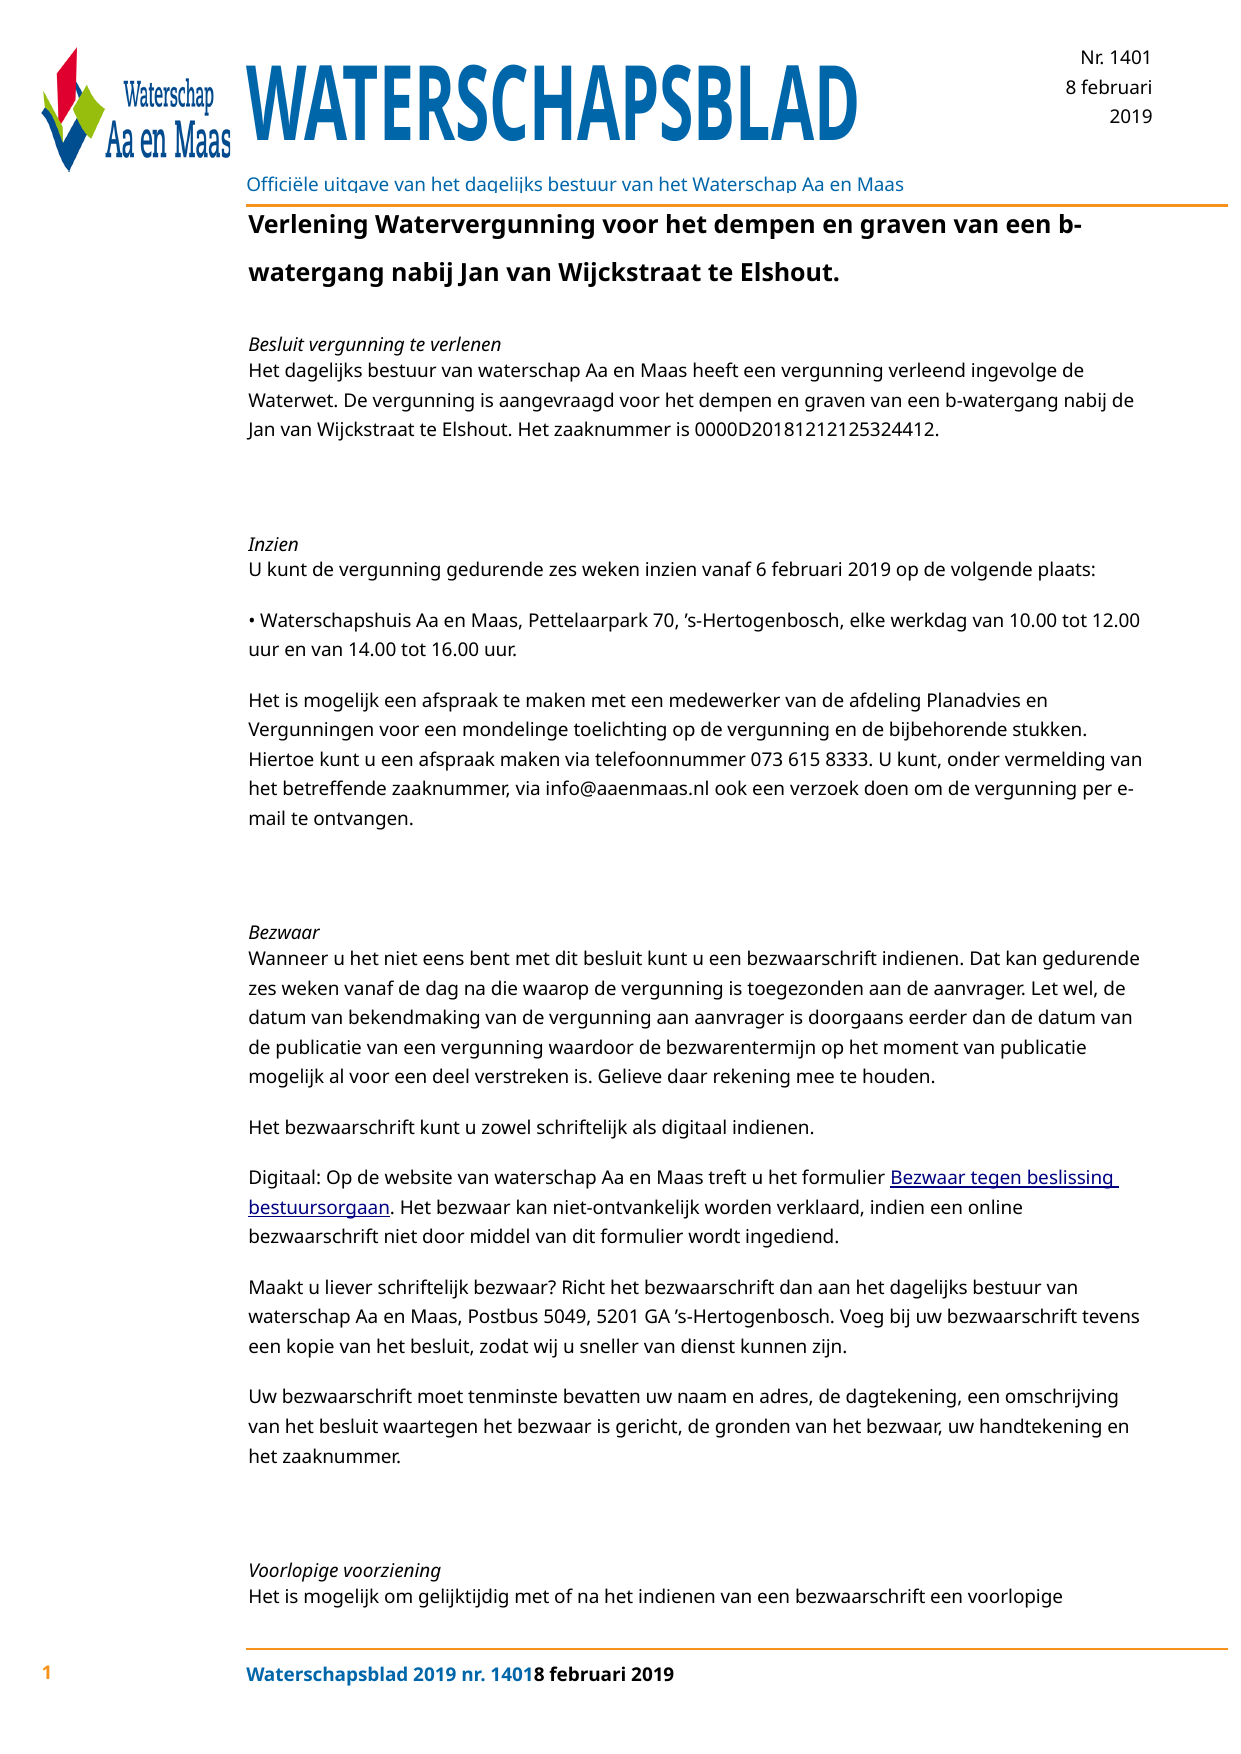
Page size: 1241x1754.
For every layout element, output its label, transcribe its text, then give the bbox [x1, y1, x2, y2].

text Uw bezwaarschrift moet tenminste bevatten uw naam en adres, de dagtekening, een omschrijving van het besluit waartegen het bezwaar is gericht, de gronden van het bezwaar, uw handtekening en het zaaknummer. [248, 1384, 1152, 1468]
text Besluit vergunning te verlenen [248, 331, 1152, 357]
text Het bezwaarschrift kunt u zowel schriftelijk als digitaal indienen. [248, 1114, 1152, 1140]
text Verlening Watervergunning voor het dempen en graven van een b-watergang nabij Jan van Wijckstraat te Elshout. [248, 207, 1152, 288]
text Het is mogelijk om gelijktijdig met of na het indienen van een bezwaarschrift een voorlopige [248, 1583, 1152, 1609]
text Het dagelijks bestuur van waterschap Aa en Maas heeft een vergunning verleend ingevolge de Waterwet. De vergunning is aangevraagd voor het dempen en graven van een b-watergang nabij de Jan van Wijckstraat te Elshout. Het zaaknummer is 0000D20181212125324412. [248, 357, 1152, 442]
text Voorlopige voorziening [248, 1557, 1152, 1583]
text Maakt u liever schriftelijk bezwaar? Richt het bezwaarschrift dan aan het dagelijks bestuur van waterschap Aa en Maas, Postbus 5049, 5201 GA ’s-Hertogenbosch. Voeg bij uw bezwaarschrift tevens een kopie van het besluit, zodat wij u sneller van dienst kunnen zijn. [248, 1274, 1152, 1359]
picture [41, 47, 231, 172]
text Bezwaar [248, 919, 1152, 945]
text Digitaal: Op de website van waterschap Aa en Maas treft u het formulier Bezwaar tegen beslissing bestuursorgaan. Het bezwaar kan niet-ontvankelijk worden verklaard, indien een online bezwaarschrift niet door middel van dit formulier wordt ingediend. [248, 1164, 1152, 1249]
text Inzien [248, 531, 1152, 556]
text Wanneer u het niet eens bent met dit besluit kunt u een bezwaarschrift indienen. Dat kan gedurende zes weken vanaf de dag na die waarop de vergunning is toegezonden aan de aanvrager. Let wel, de datum van bekendmaking van de vergunning aan aanvrager is doorgaans eerder dan de datum van de publicatie van een vergunning waardoor de bezwarentermijn op het moment van publicatie mogelijk al voor een deel verstreken is. Gelieve daar rekening mee te houden. [248, 945, 1152, 1089]
text Het is mogelijk een afspraak te maken met een medewerker van de afdeling Planadvies en Vergunningen voor een mondelinge toelichting op de vergunning en de bijbehorende stukken. Hiertoe kunt u een afspraak maken via telefoonnummer 073 615 8333. U kunt, onder vermelding van het betreffende zaaknummer, via info@aaenmaas.nl ook een verzoek doen om de vergunning per e-mail te ontvangen. [248, 687, 1152, 831]
text • Waterschapshuis Aa en Maas, Pettelaarpark 70, ’s-Hertogenbosch, elke werkdag van 10.00 tot 12.00 uur en van 14.00 tot 16.00 uur. [248, 607, 1152, 662]
text U kunt de vergunning gedurende zes weken inzien vanaf 6 februari 2019 op de volgende plaats: [248, 556, 1152, 582]
